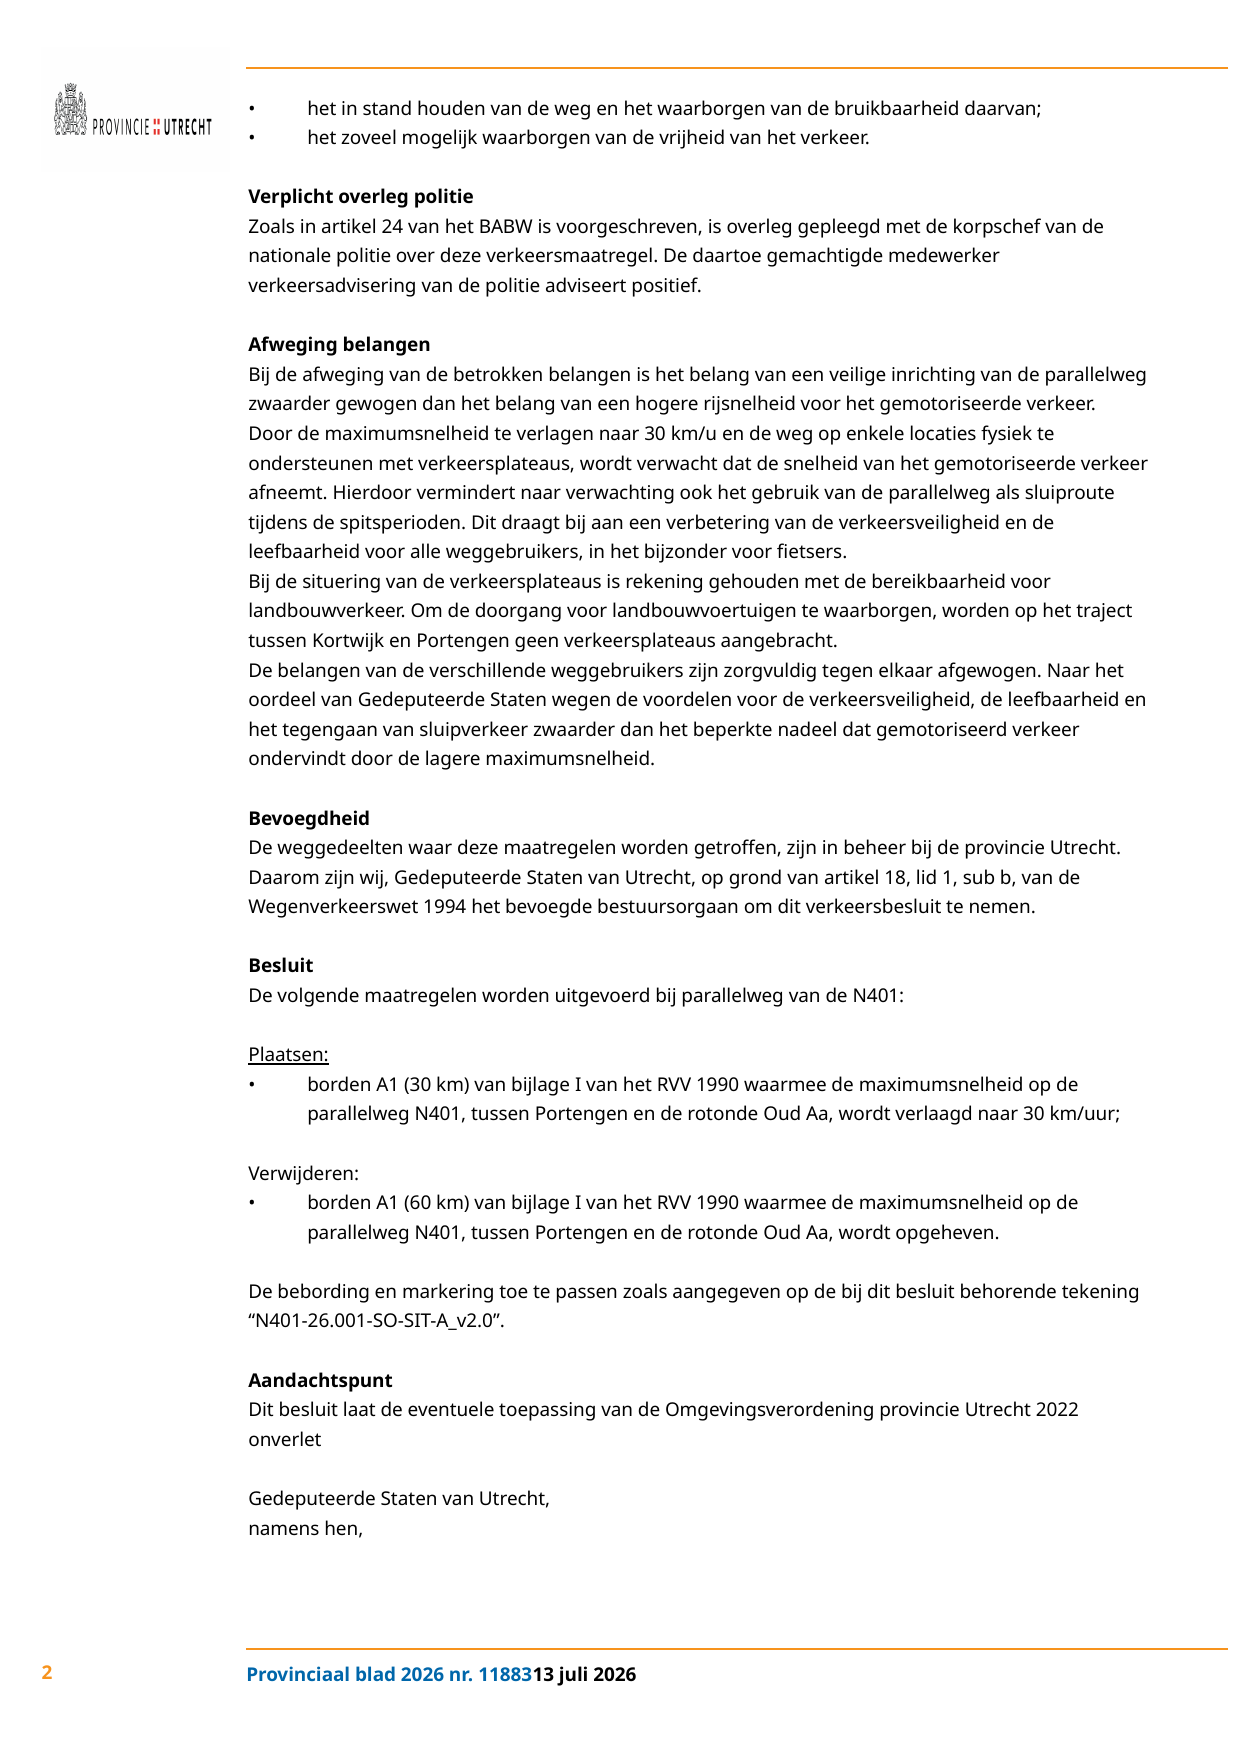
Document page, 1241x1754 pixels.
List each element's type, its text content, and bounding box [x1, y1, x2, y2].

list borden A1 (30 km) van bijlage I van het RVV 1990 waarmee de maximumsnelheid op de parallelweg N401, tussen Portengen en de rotonde Oud Aa, wordt verlaagd naar 30 km/uur; [248, 1071, 1152, 1126]
text Afweging belangen [248, 331, 1152, 357]
text De belangen van de verschillende weggebruikers zijn zorgvuldig tegen elkaar afgewogen. Naar het oordeel van Gedeputeerde Staten wegen de voordelen voor de verkeersveiligheid, de leefbaarheid en het tegengaan van sluipverkeer zwaarder dan het beperkte nadeel dat gemotoriseerd verkeer ondervindt door de lagere maximumsnelheid. [248, 657, 1152, 771]
text De weggedeelten waar deze maatregelen worden getroffen, zijn in beheer bij de provincie Utrecht. Daarom zijn wij, Gedeputeerde Staten van Utrecht, op grond van artikel 18, lid 1, sub b, van de Wegenverkeerswet 1994 het bevoegde bestuursorgaan om dit verkeersbesluit te nemen. [248, 834, 1152, 919]
text Gedeputeerde Staten van Utrecht, [248, 1485, 1152, 1511]
text De volgende maatregelen worden uitgevoerd bij parallelweg van de N401: [248, 982, 1152, 1008]
text Plaatsen: [248, 1041, 1152, 1067]
text Zoals in artikel 24 van het BABW is voorgeschreven, is overleg gepleegd met de korpschef van de nationale politie over deze verkeersmaatregel. De daartoe gemachtigde medewerker verkeersadvisering van de politie adviseert positief. [248, 213, 1152, 298]
text Bij de afweging van de betrokken belangen is het belang van een veilige inrichting van de parallelweg zwaarder gewogen dan het belang van een hogere rijsnelheid voor het gemotoriseerde verkeer. [248, 361, 1152, 416]
text De bebording en markering toe te passen zoals aangegeven op de bij dit besluit behorende tekening “N401-26.001-SO-SIT-A_v2.0”. [248, 1278, 1152, 1333]
picture [41, 47, 231, 172]
list borden A1 (60 km) van bijlage I van het RVV 1990 waarmee de maximumsnelheid op de parallelweg N401, tussen Portengen en de rotonde Oud Aa, wordt opgeheven. [248, 1189, 1152, 1245]
text Verwijderen: [248, 1160, 1152, 1186]
text Bevoegdheid [248, 805, 1152, 831]
text namens hen, [248, 1515, 1152, 1541]
list het zoveel mogelijk waarborgen van de vrijheid van het verkeer. [248, 124, 1152, 150]
text Aandachtspunt [248, 1367, 1152, 1393]
text Dit besluit laat de eventuele toepassing van de Omgevingsverordening provincie Utrecht 2022 onverlet [248, 1396, 1152, 1452]
text Bij de situering van de verkeersplateaus is rekening gehouden met de bereikbaarheid voor landbouwverkeer. Om de doorgang voor landbouwvoertuigen te waarborgen, worden op het traject tussen Kortwijk en Portengen geen verkeersplateaus aangebracht. [248, 568, 1152, 653]
text Besluit [248, 953, 1152, 978]
list het in stand houden van de weg en het waarborgen van de bruikbaarheid daarvan; [248, 95, 1152, 121]
text Verplicht overleg politie [248, 183, 1152, 209]
text Door de maximumsnelheid te verlagen naar 30 km/u en de weg op enkele locaties fysiek te ondersteunen met verkeersplateaus, wordt verwacht dat de snelheid van het gemotoriseerde verkeer afneemt. Hierdoor vermindert naar verwachting ook het gebruik van de parallelweg als sluiproute tijdens de spitsperioden. Dit draagt bij aan een verbetering van de verkeersveiligheid en de leefbaarheid voor alle weggebruikers, in het bijzonder voor fietsers. [248, 420, 1152, 564]
